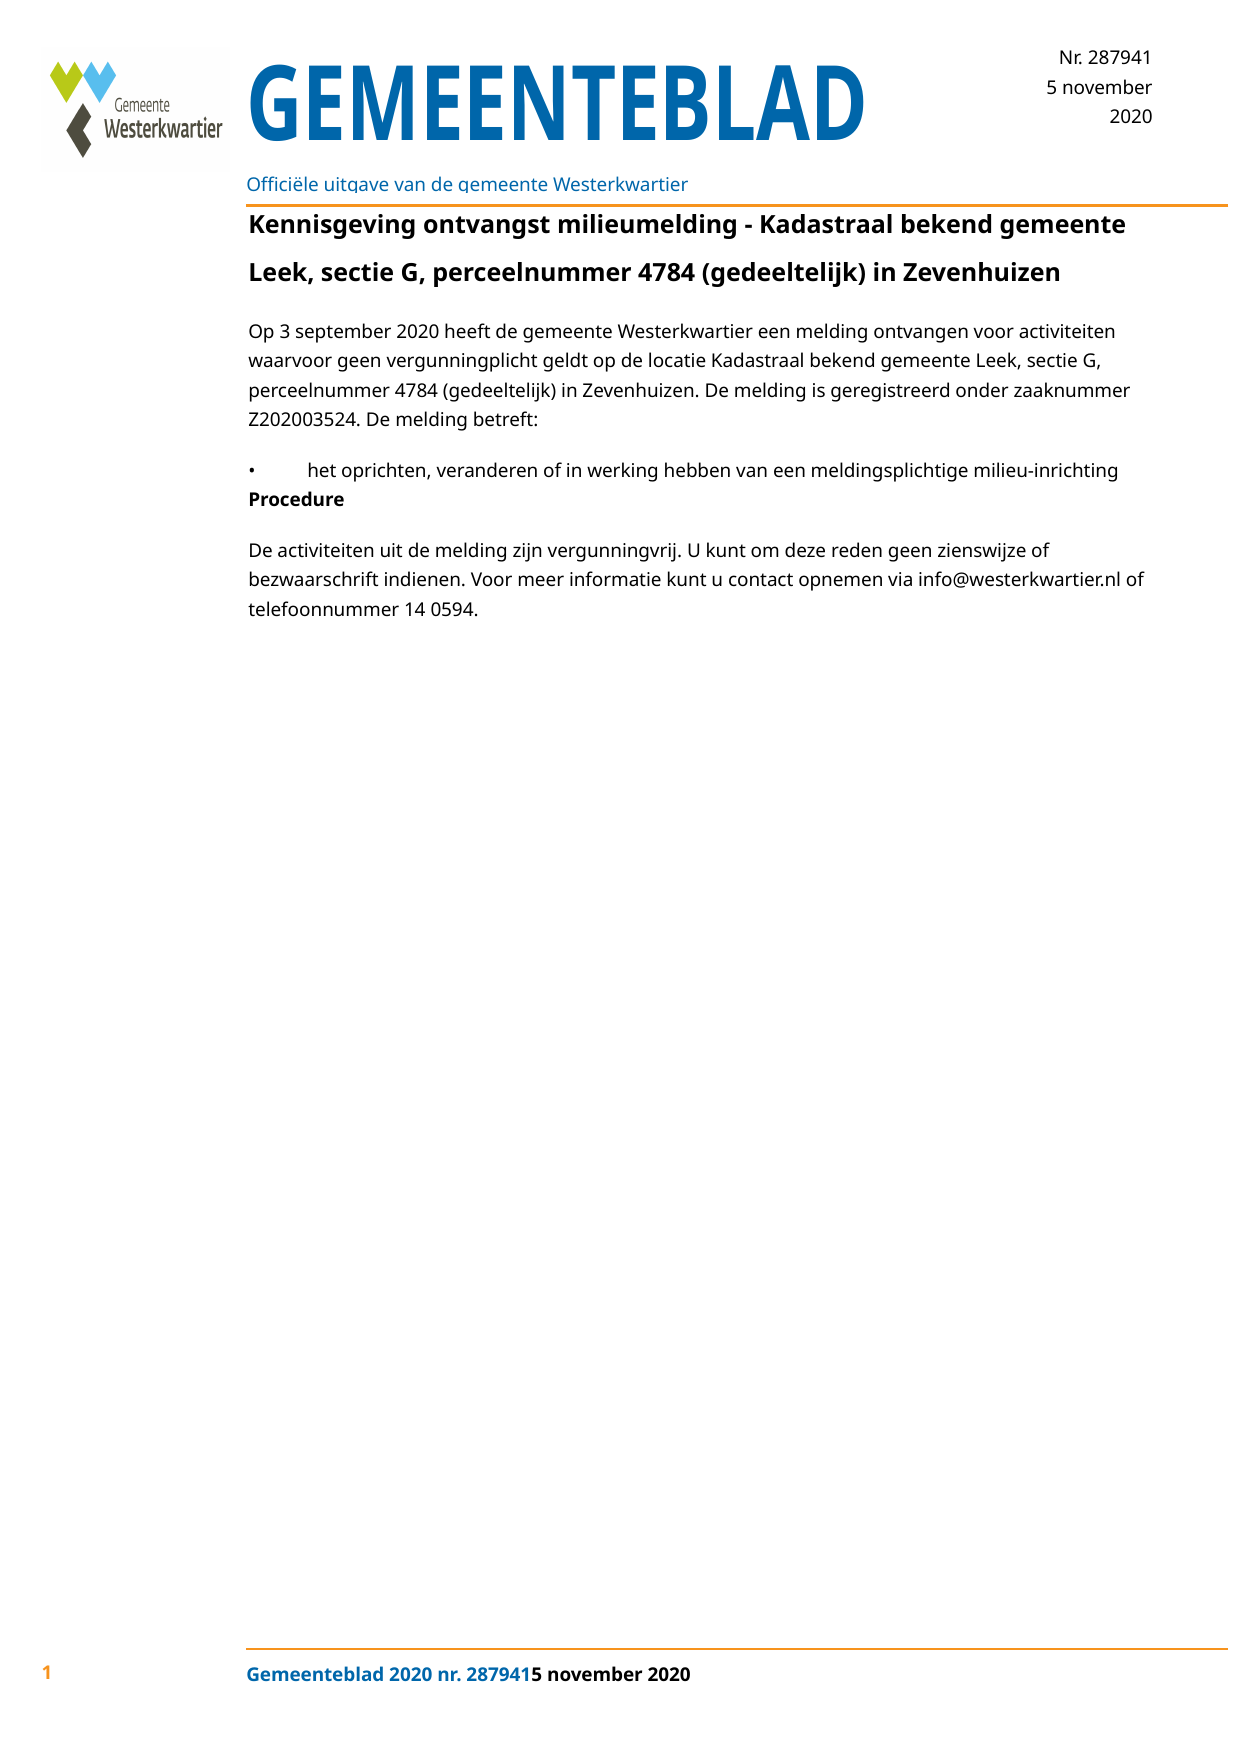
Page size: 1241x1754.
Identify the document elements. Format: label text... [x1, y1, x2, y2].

text Procedure [248, 487, 1152, 512]
text De activiteiten uit de melding zijn vergunningvrij. U kunt om deze reden geen zienswijze of bezwaarschrift indienen. Voor meer informatie kunt u contact opnemen via info@westerkwartier.nl of telefoonnummer 14 0594. [248, 537, 1152, 622]
list het oprichten, veranderen of in werking hebben van een meldingsplichtige milieu-inrichting [248, 457, 1152, 483]
text Op 3 september 2020 heeft de gemeente Westerkwartier een melding ontvangen voor activiteiten waarvoor geen vergunningplicht geldt op de locatie Kadastraal bekend gemeente Leek, sectie G, perceelnummer 4784 (gedeeltelijk) in Zevenhuizen. De melding is geregistreerd onder zaaknummer Z202003524. De melding betreft: [248, 318, 1152, 432]
text Kennisgeving ontvangst milieumelding - Kadastraal bekend gemeente Leek, sectie G, perceelnummer 4784 (gedeeltelijk) in Zevenhuizen [248, 207, 1152, 288]
picture [41, 47, 231, 172]
